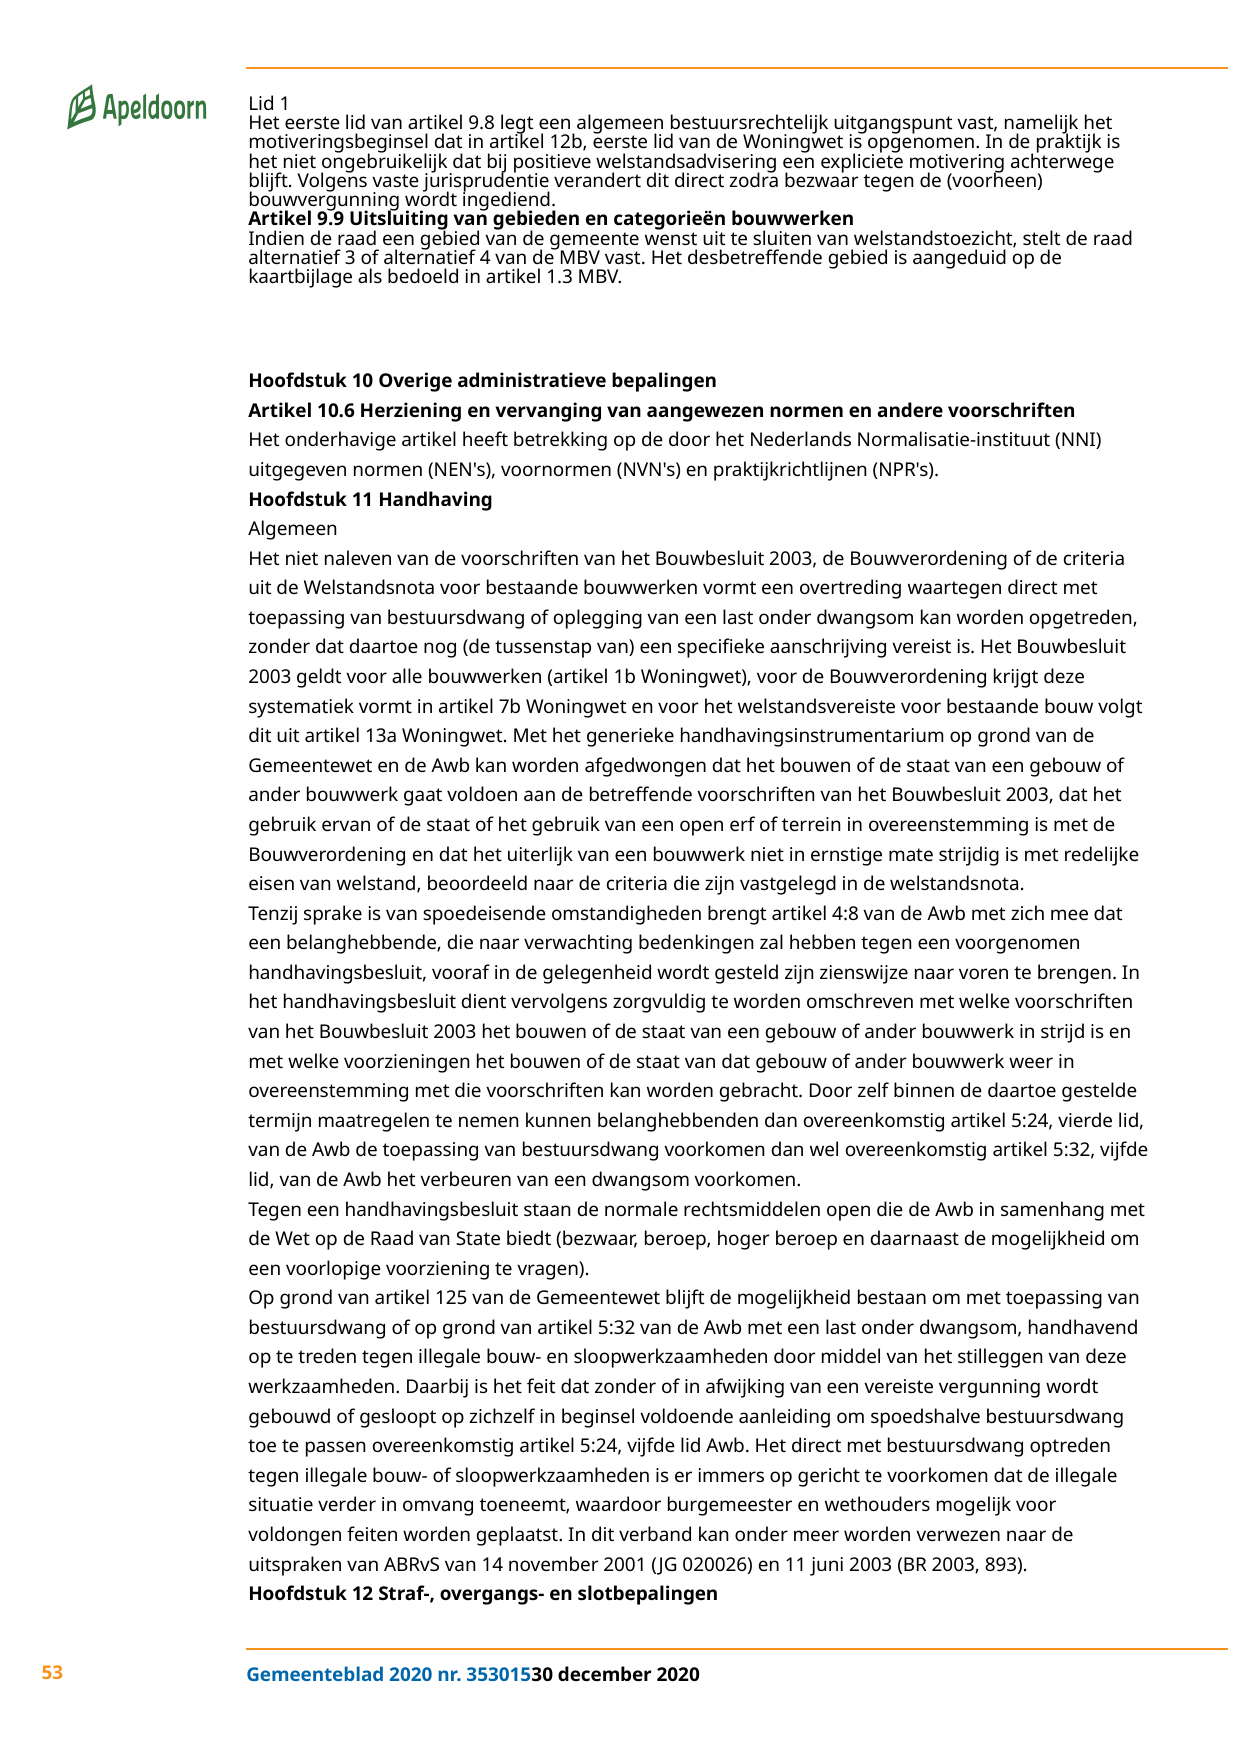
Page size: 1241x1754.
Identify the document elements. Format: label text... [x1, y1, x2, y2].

text Het onderhavige artikel heeft betrekking op de door het Nederlands Normalisatie-instituut (NNI) uitgegeven normen (NEN's), voornormen (NVN's) en praktijkrichtlijnen (NPR's). [248, 427, 1152, 482]
text Hoofdstuk 12 Straf-, overgangs- en slotbepalingen [248, 1580, 1152, 1606]
text Hoofdstuk 10 Overige administratieve bepalingen [248, 367, 1152, 393]
text Op grond van artikel 125 van de Gemeentewet blijft de mogelijkheid bestaan om met toepassing van bestuursdwang of op grond van artikel 5:32 van de Awb met een last onder dwangsom, handhavend op te treden tegen illegale bouw- en sloopwerkzaamheden door middel van het stilleggen van deze werkzaamheden. Daarbij is het feit dat zonder of in afwijking van een vereiste vergunning wordt gebouwd of gesloopt op zichzelf in beginsel voldoende aanleiding om spoedshalve bestuursdwang toe te passen overeenkomstig artikel 5:24, vijfde lid Awb. Het direct met bestuursdwang optreden tegen illegale bouw- of sloopwerkzaamheden is er immers op gericht te voorkomen dat de illegale situatie verder in omvang toeneemt, waardoor burgemeester en wethouders mogelijk voor voldongen feiten worden geplaatst. In dit verband kan onder meer worden verwezen naar de uitspraken van ABRvS van 14 november 2001 (JG 020026) en 11 juni 2003 (BR 2003, 893). [248, 1284, 1152, 1576]
text Artikel 10.6 Herziening en vervanging van aangewezen normen en andere voorschriften [248, 397, 1152, 423]
text Tegen een handhavingsbesluit staan de normale rechtsmiddelen open die de Awb in samenhang met de Wet op de Raad van State biedt (bezwaar, beroep, hoger beroep en daarnaast de mogelijkheid om een voorlopige voorziening te vragen). [248, 1196, 1152, 1281]
picture [41, 47, 231, 172]
text Algemeen [248, 515, 1152, 541]
text Artikel 9.9 Uitsluiting van gebieden en categorieën bouwwerken [248, 210, 1152, 230]
text Indien de raad een gebied van de gemeente wenst uit te sluiten van welstandstoezicht, stelt de raad alternatief 3 of alternatief 4 van de MBV vast. Het desbetreffende gebied is aangeduid op de kaartbijlage als bedoeld in artikel 1.3 MBV. [248, 230, 1152, 287]
text Tenzij sprake is van spoedeisende omstandigheden brengt artikel 4:8 van de Awb met zich mee dat een belanghebbende, die naar verwachting bedenkingen zal hebben tegen een voorgenomen handhavingsbesluit, vooraf in de gelegenheid wordt gesteld zijn zienswijze naar voren te brengen. In het handhavingsbesluit dient vervolgens zorgvuldig te worden omschreven met welke voorschriften van het Bouwbesluit 2003 het bouwen of de staat van een gebouw of ander bouwwerk in strijd is en met welke voorzieningen het bouwen of de staat van dat gebouw of ander bouwwerk weer in overeenstemming met die voorschriften kan worden gebracht. Door zelf binnen de daartoe gestelde termijn maatregelen te nemen kunnen belanghebbenden dan overeenkomstig artikel 5:24, vierde lid, van de Awb de toepassing van bestuursdwang voorkomen dan wel overeenkomstig artikel 5:32, vijfde lid, van de Awb het verbeuren van een dwangsom voorkomen. [248, 900, 1152, 1192]
text Hoofdstuk 11 Handhaving [248, 486, 1152, 511]
text Het eerste lid van artikel 9.8 legt een algemeen bestuursrechtelijk uitgangspunt vast, namelijk het motiveringsbeginsel dat in artikel 12b, eerste lid van de Woningwet is opgenomen. In de praktijk is het niet ongebruikelijk dat bij positieve welstandsadvisering een expliciete motivering achterwege blijft. Volgens vaste jurisprudentie verandert dit direct zodra bezwaar tegen de (voorheen) bouwvergunning wordt ingediend. [248, 114, 1152, 210]
text Lid 1 [248, 95, 1152, 114]
text Het niet naleven van de voorschriften van het Bouwbesluit 2003, de Bouwverordening of de criteria uit de Welstandsnota voor bestaande bouwwerken vormt een overtreding waartegen direct met toepassing van bestuursdwang of oplegging van een last onder dwangsom kan worden opgetreden, zonder dat daartoe nog (de tussenstap van) een specifieke aanschrijving vereist is. Het Bouwbesluit 2003 geldt voor alle bouwwerken (artikel 1b Woningwet), voor de Bouwverordening krijgt deze systematiek vormt in artikel 7b Woningwet en voor het welstandsvereiste voor bestaande bouw volgt dit uit artikel 13a Woningwet. Met het generieke handhavingsinstrumentarium op grond van de Gemeentewet en de Awb kan worden afgedwongen dat het bouwen of de staat van een gebouw of ander bouwwerk gaat voldoen aan de betreffende voorschriften van het Bouwbesluit 2003, dat het gebruik ervan of de staat of het gebruik van een open erf of terrein in overeenstemming is met de Bouwverordening en dat het uiterlijk van een bouwwerk niet in ernstige mate strijdig is met redelijke eisen van welstand, beoordeeld naar de criteria die zijn vastgelegd in de welstandsnota. [248, 545, 1152, 896]
